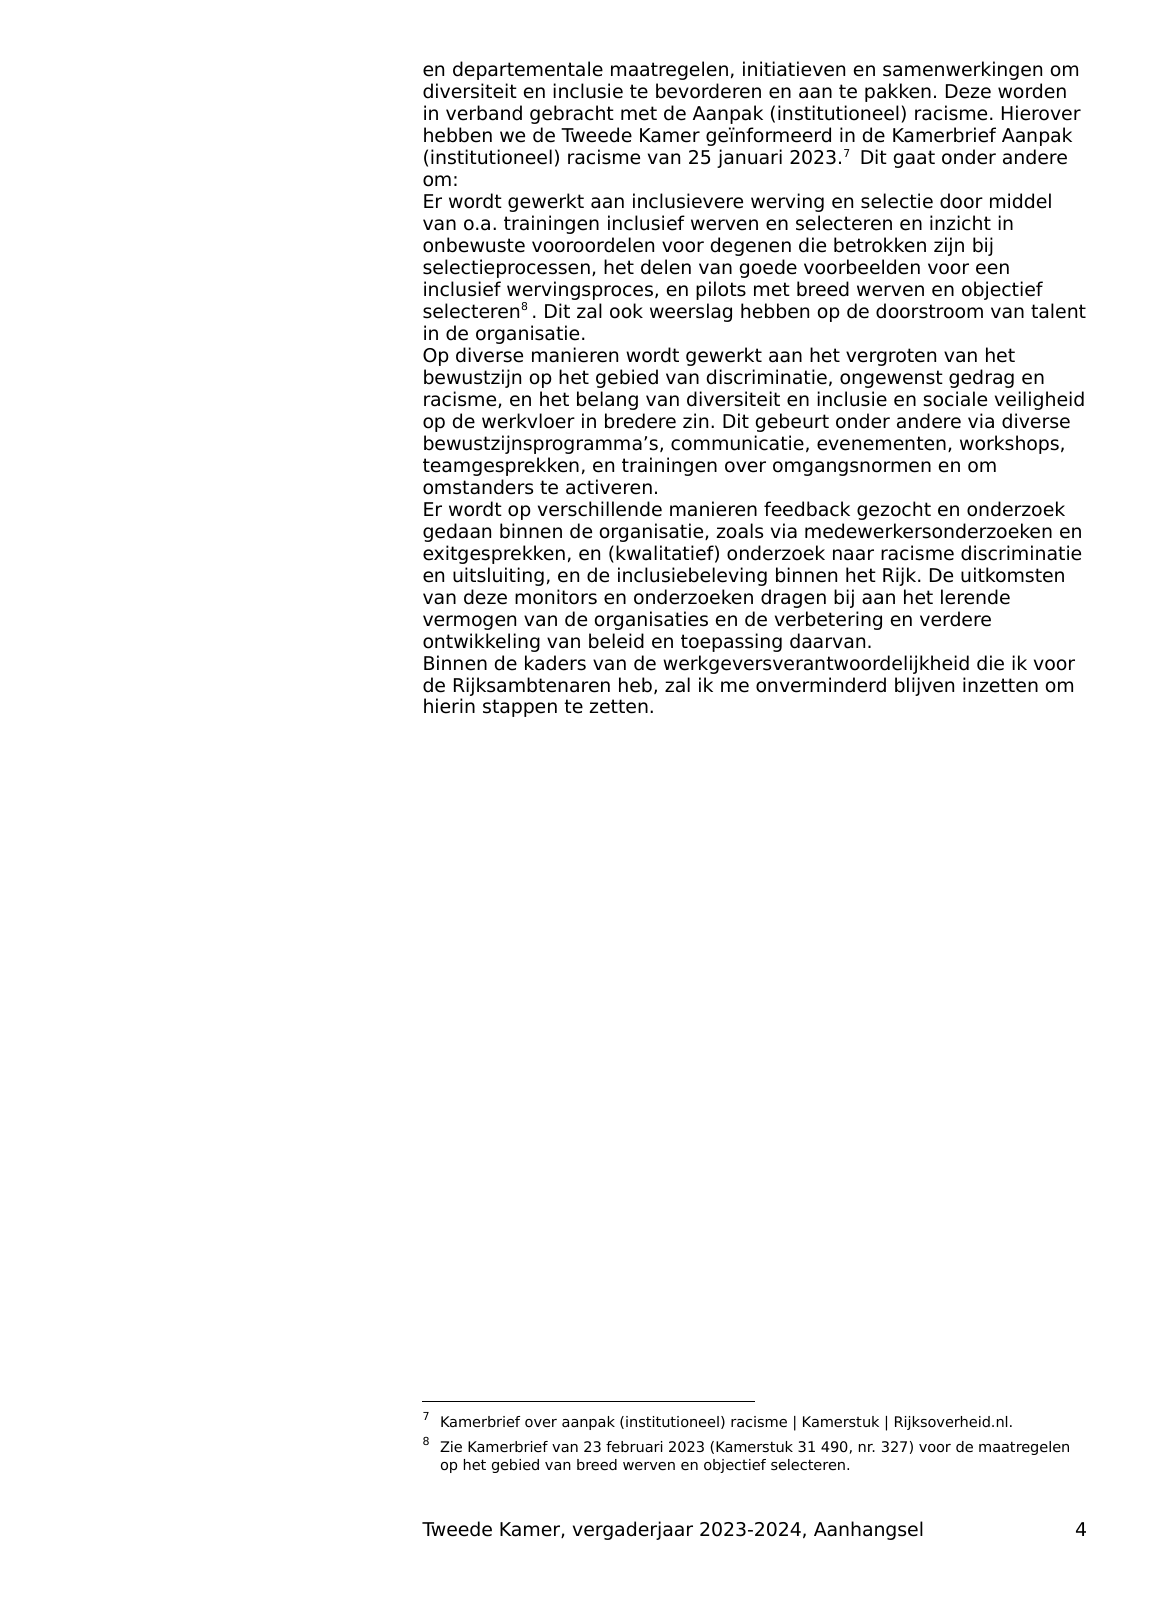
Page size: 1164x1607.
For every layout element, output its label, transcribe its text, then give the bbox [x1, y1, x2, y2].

text Kamerbrief over aanpak (institutioneel) racisme | Kamerstuk | Rijksoverheid.nl. [422, 1410, 1087, 1432]
text Er wordt gewerkt aan inclusievere werving en selectie door middel van o.a. trainingen inclusief werven en selecteren en inzicht in onbewuste vooroordelen voor degenen die betrokken zijn bij selectieprocessen, het delen van goede voorbeelden voor een inclusief wervingsproces, en pilots met breed werven en objectief selecteren. Dit zal ook weerslag hebben op de doorstroom van talent in de organisatie. [422, 191, 1087, 345]
text en departementale maatregelen, initiatieven en samenwerkingen om diversiteit en inclusie te bevorderen en aan te pakken. Deze worden in verband gebracht met de Aanpak (institutioneel) racisme. Hierover hebben we de Tweede Kamer geïnformeerd in de Kamerbrief Aanpak (institutioneel) racisme van 25 januari 2023. Dit gaat onder andere om: [422, 59, 1087, 191]
text Op diverse manieren wordt gewerkt aan het vergroten van het bewustzijn op het gebied van discriminatie, ongewenst gedrag en racisme, en het belang van diversiteit en inclusie en sociale veiligheid op de werkvloer in bredere zin. Dit gebeurt onder andere via diverse bewustzijnsprogramma’s, communicatie, evenementen, workshops, teamgesprekken, en trainingen over omgangsnormen en om omstanders te activeren. [422, 345, 1087, 499]
text Er wordt op verschillende manieren feedback gezocht en onderzoek gedaan binnen de organisatie, zoals via medewerkersonderzoeken en exitgesprekken, en (kwalitatief) onderzoek naar racisme discriminatie en uitsluiting, en de inclusiebeleving binnen het Rijk. De uitkomsten van deze monitors en onderzoeken dragen bij aan het lerende vermogen van de organisaties en de verbetering en verdere ontwikkeling van beleid en toepassing daarvan. [422, 499, 1087, 652]
text Binnen de kaders van de werkgeversverantwoordelijkheid die ik voor de Rijksambtenaren heb, zal ik me onverminderd blijven inzetten om hierin stappen te zetten. [422, 652, 1087, 718]
text Zie Kamerbrief van 23 februari 2023 (Kamerstuk 31 490, nr. 327) voor de maatregelen op het gebied van breed werven en objectief selecteren. [422, 1435, 1087, 1474]
